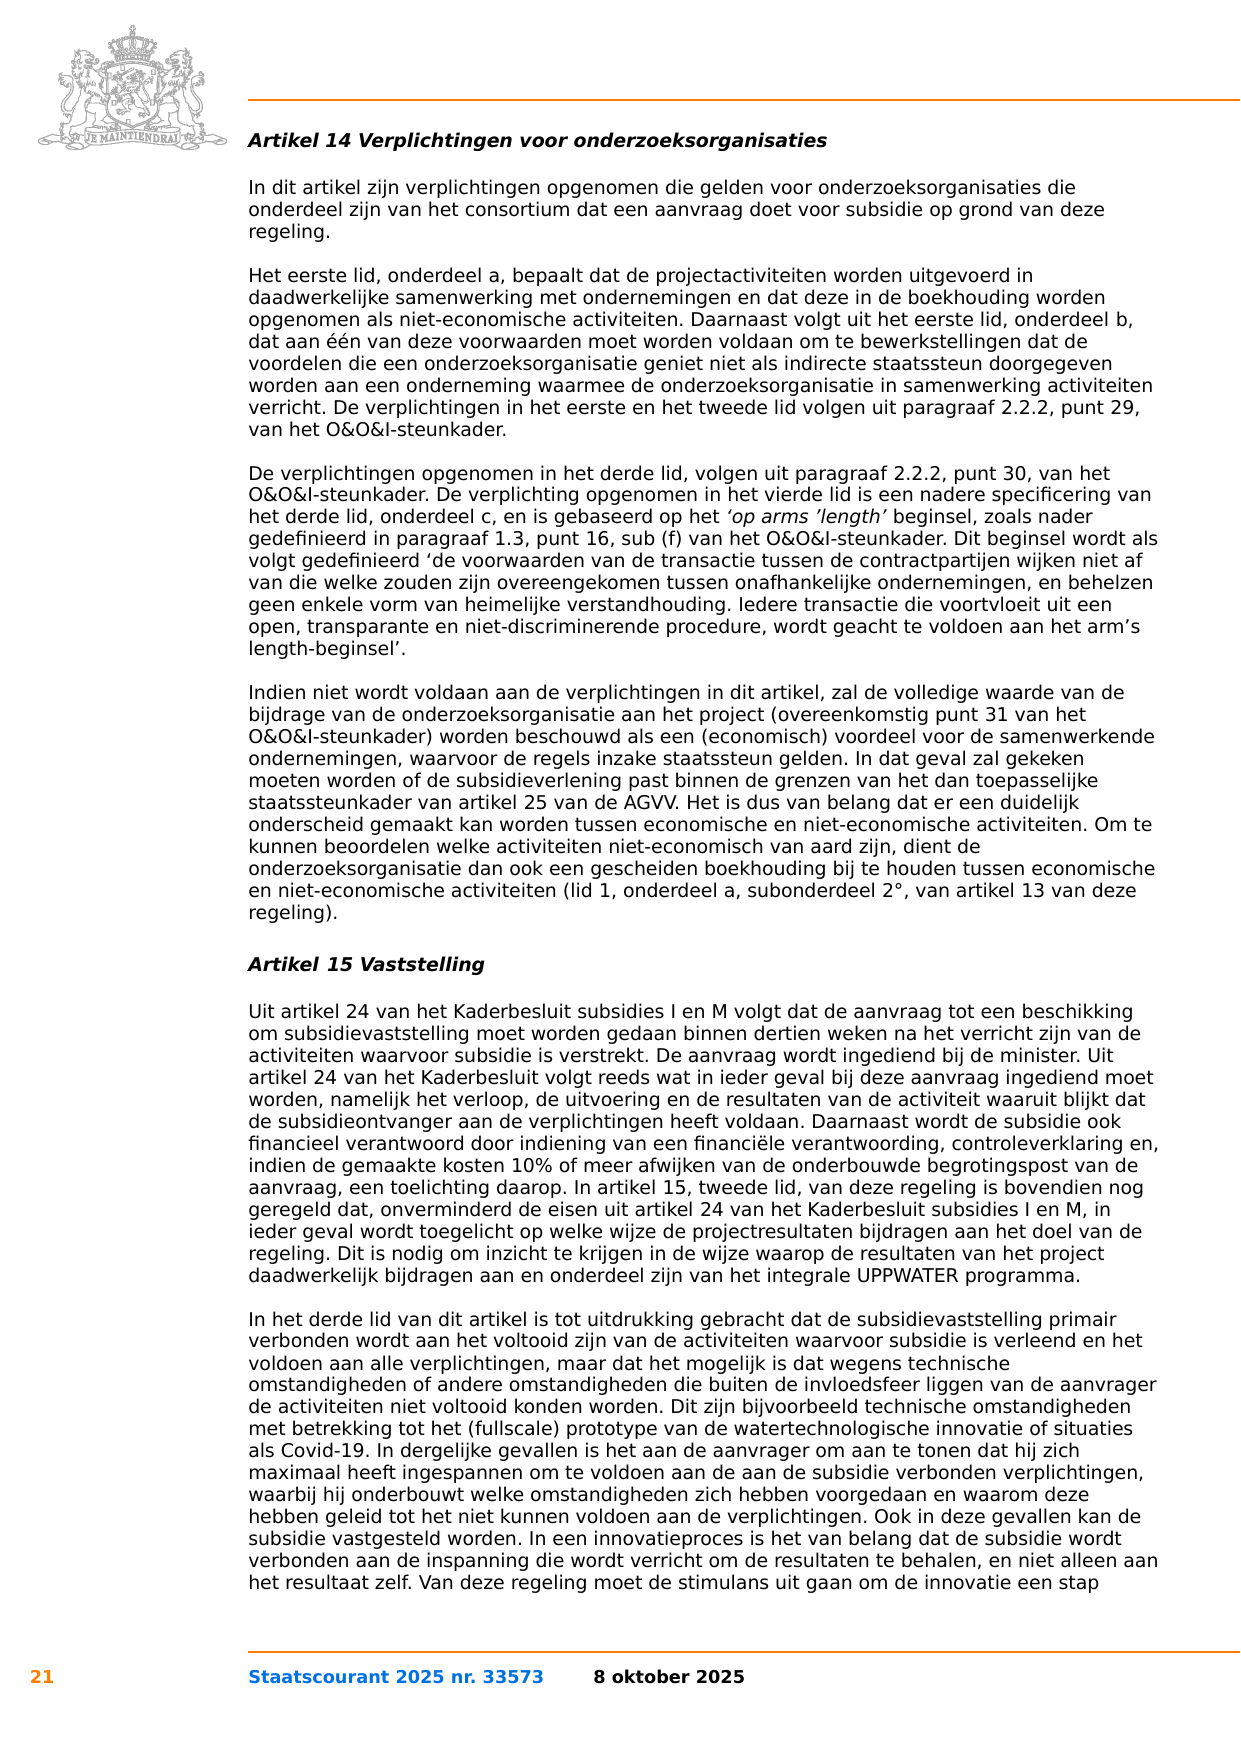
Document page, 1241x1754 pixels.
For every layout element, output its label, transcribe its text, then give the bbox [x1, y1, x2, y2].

text Uit artikel 24 van het Kaderbesluit subsidies I en M volgt dat de aanvraag tot een beschikking om subsidievaststelling moet worden gedaan binnen dertien weken na het verricht zijn van de activiteiten waarvoor subsidie is verstrekt. De aanvraag wordt ingediend bij de minister. Uit artikel 24 van het Kaderbesluit volgt reeds wat in ieder geval bij deze aanvraag ingediend moet worden, namelijk het verloop, de uitvoering en de resultaten van de activiteit waaruit blijkt dat de subsidieontvanger aan de verplichtingen heeft voldaan. Daarnaast wordt de subsidie ook financieel verantwoord door indiening van een financiële verantwoording, controleverklaring en, indien de gemaakte kosten 10% of meer afwijken van de onderbouwde begrotingspost van de aanvraag, een toelichting daarop. In artikel 15, tweede lid, van deze regeling is bovendien nog geregeld dat, onverminderd de eisen uit artikel 24 van het Kaderbesluit subsidies I en M, in ieder geval wordt toegelicht op welke wijze de projectresultaten bijdragen aan het doel van de regeling. Dit is nodig om inzicht te krijgen in de wijze waarop de resultaten van het project daadwerkelijk bijdragen aan en onderdeel zijn van het integrale UPPWATER programma. [248, 1001, 1163, 1287]
text Het eerste lid, onderdeel a, bepaalt dat de projectactiviteiten worden uitgevoerd in daadwerkelijke samenwerking met ondernemingen en dat deze in de boekhouding worden opgenomen als niet-economische activiteiten. Daarnaast volgt uit het eerste lid, onderdeel b, dat aan één van deze voorwaarden moet worden voldaan om te bewerkstellingen dat de voordelen die een onderzoeksorganisatie geniet niet als indirecte staatssteun doorgegeven worden aan een onderneming waarmee de onderzoeksorganisatie in samenwerking activiteiten verricht. De verplichtingen in het eerste en het tweede lid volgen uit paragraaf 2.2.2, punt 29, van het O&O&I-steunkader. [248, 265, 1163, 441]
picture [38, 25, 227, 150]
text Indien niet wordt voldaan aan de verplichtingen in dit artikel, zal de volledige waarde van de bijdrage van de onderzoeksorganisatie aan het project (overeenkomstig punt 31 van het O&O&I-steunkader) worden beschouwd als een (economisch) voordeel voor de samenwerkende ondernemingen, waarvoor de regels inzake staatssteun gelden. In dat geval zal gekeken moeten worden of de subsidieverlening past binnen de grenzen van het dan toepasselijke staatssteunkader van artikel 25 van de AGVV. Het is dus van belang dat er een duidelijk onderscheid gemaakt kan worden tussen economische en niet-economische activiteiten. Om te kunnen beoordelen welke activiteiten niet-economisch van aard zijn, dient de onderzoeksorganisatie dan ook een gescheiden boekhouding bij te houden tussen economische en niet-economische activiteiten (lid 1, onderdeel a, subonderdeel 2°, van artikel 13 van deze regeling). [248, 682, 1163, 924]
subtitle Artikel 14 Verplichtingen voor onderzoeksorganisaties [248, 130, 1163, 152]
text In dit artikel zijn verplichtingen opgenomen die gelden voor onderzoeksorganisaties die onderdeel zijn van het consortium dat een aanvraag doet voor subsidie op grond van deze regeling. [248, 177, 1163, 243]
text In het derde lid van dit artikel is tot uitdrukking gebracht dat de subsidievaststelling primair verbonden wordt aan het voltooid zijn van de activiteiten waarvoor subsidie is verleend en het voldoen aan alle verplichtingen, maar dat het mogelijk is dat wegens technische omstandigheden of andere omstandigheden die buiten de invloedsfeer liggen van de aanvrager de activiteiten niet voltooid konden worden. Dit zijn bijvoorbeeld technische omstandigheden met betrekking tot het (fullscale) prototype van de watertechnologische innovatie of situaties als Covid-19. In dergelijke gevallen is het aan de aanvrager om aan te tonen dat hij zich maximaal heeft ingespannen om te voldoen aan de aan de subsidie verbonden verplichtingen, waarbij hij onderbouwt welke omstandigheden zich hebben voorgedaan en waarom deze hebben geleid tot het niet kunnen voldoen aan de verplichtingen. Ook in deze gevallen kan de subsidie vastgesteld worden. In een innovatieproces is het van belang dat de subsidie wordt verbonden aan de inspanning die wordt verricht om de resultaten te behalen, en niet alleen aan het resultaat zelf. Van deze regeling moet de stimulans uit gaan om de innovatie een stap [248, 1308, 1163, 1594]
text De verplichtingen opgenomen in het derde lid, volgen uit paragraaf 2.2.2, punt 30, van het O&O&I-steunkader. De verplichting opgenomen in het vierde lid is een nadere specificering van het derde lid, onderdeel c, en is gebaseerd op het ‘op arms ’length’ beginsel, zoals nader gedefinieerd in paragraaf 1.3, punt 16, sub (f) van het O&O&I-steunkader. Dit beginsel wordt als volgt gedefinieerd ‘de voorwaarden van de transactie tussen de contractpartijen wijken niet af van die welke zouden zijn overeengekomen tussen onafhankelijke ondernemingen, en behelzen geen enkele vorm van heimelijke verstandhouding. Iedere transactie die voortvloeit uit een open, transparante en niet-discriminerende procedure, wordt geacht te voldoen aan het arm’s length-beginsel’. [248, 462, 1163, 660]
subtitle Artikel 15 Vaststelling [248, 954, 1163, 976]
